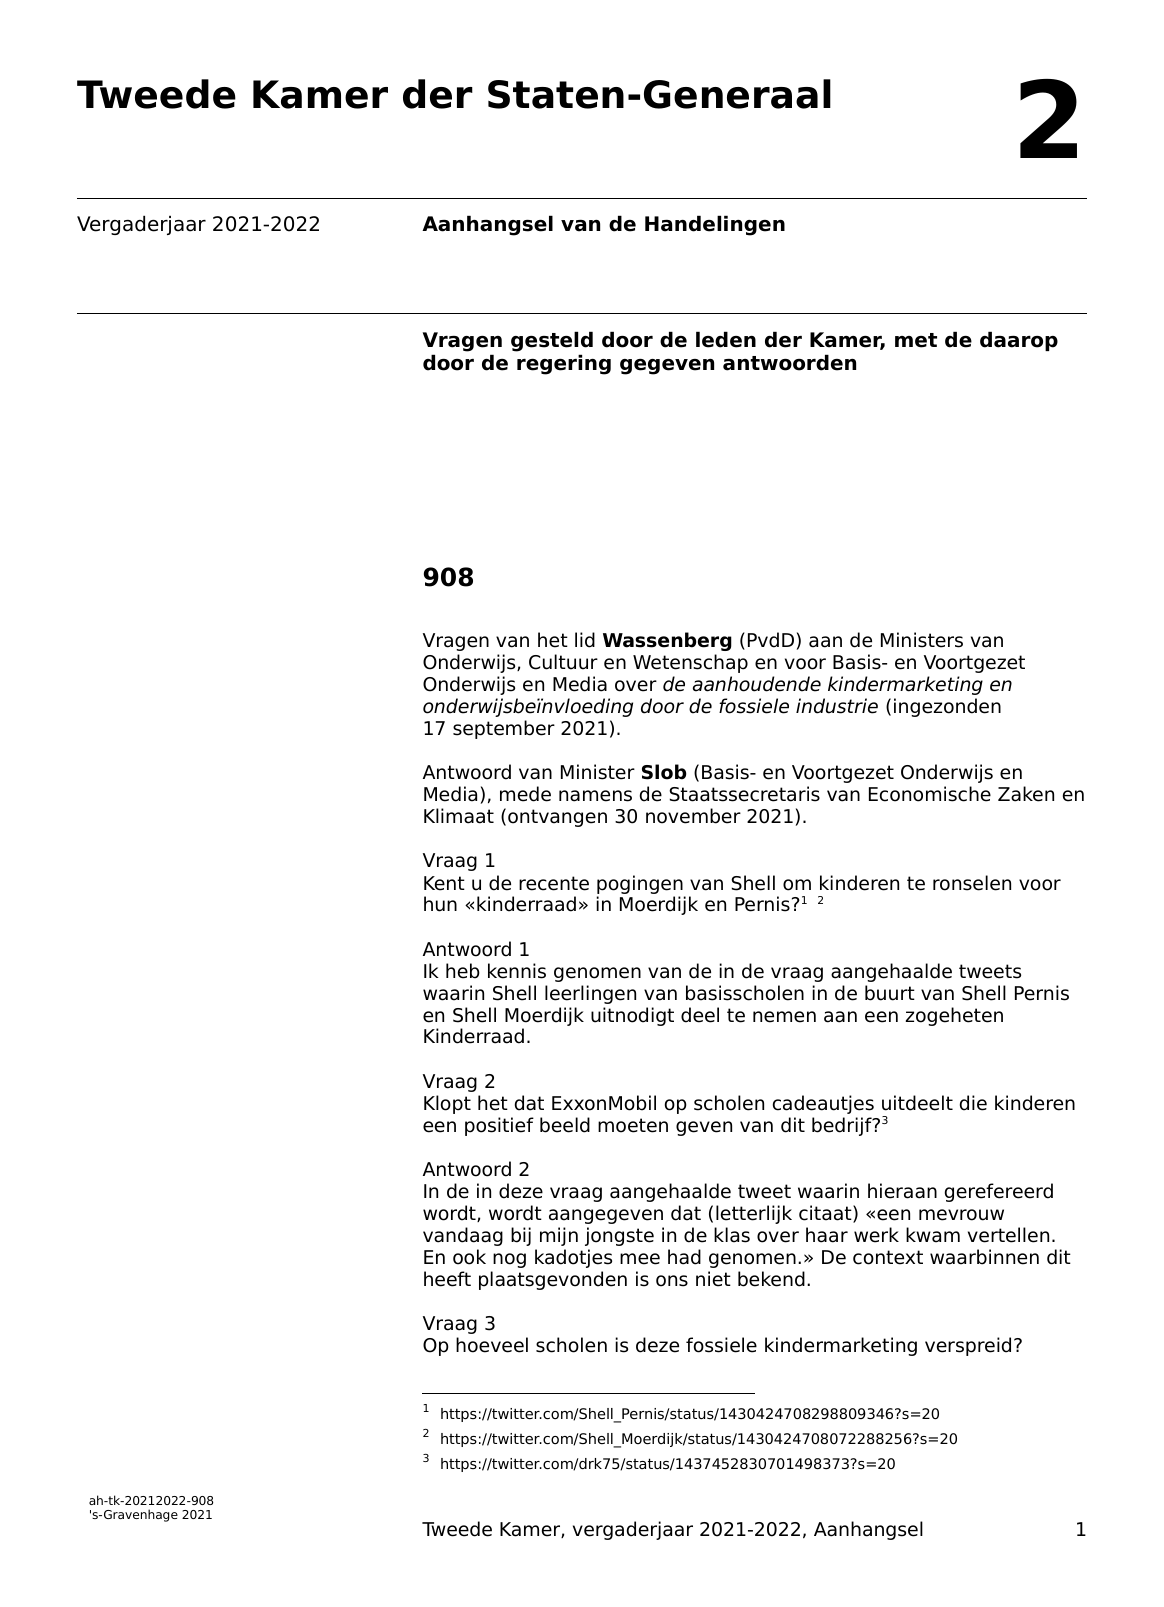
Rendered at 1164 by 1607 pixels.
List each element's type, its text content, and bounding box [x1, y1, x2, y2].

text Kent u de recente pogingen van Shell om kinderen te ronselen voor hun «kinderraad» in Moerdijk en Pernis? [422, 872, 1087, 916]
text ah-tk-20212022-908 [88, 1494, 323, 1508]
text 's-Gravenhage 2021 [88, 1508, 323, 1522]
text Vragen van het lid Wassenberg (PvdD) aan de Ministers van Onderwijs, Cultuur en Wetenschap en voor Basis- en Voortgezet Onderwijs en Media over de aanhoudende kindermarketing en onderwijsbeïnvloeding door de fossiele industrie (ingezonden 17 september 2021). [422, 630, 1087, 740]
table_cell Vragen gesteld door de leden der Kamer, met de daarop door de regering gegeven antwoorden [422, 314, 1087, 375]
table_cell [77, 314, 422, 375]
text Vraag 1 [422, 850, 1087, 872]
text Vraag 2 [422, 1071, 1087, 1093]
text https://twitter.com/Shell_Pernis/status/1430424708298809346?s=20 [422, 1402, 1087, 1424]
text https://twitter.com/Shell_Moerdijk/status/1430424708072288256?s=20 [422, 1427, 1087, 1449]
table_header 2 [886, 59, 1087, 198]
text https://twitter.com/drk75/status/1437452830701498373?s=20 [422, 1452, 1087, 1474]
text Antwoord 1 [422, 938, 1087, 961]
text Antwoord van Minister Slob (Basis- en Voortgezet Onderwijs en Media), mede namens de Staatssecretaris van Economische Zaken en Klimaat (ontvangen 30 november 2021). [422, 762, 1087, 828]
text 908 [422, 563, 1087, 592]
text In de in deze vraag aangehaalde tweet waarin hieraan gerefereerd wordt, wordt aangegeven dat (letterlijk citaat) «een mevrouw vandaag bij mijn jongste in de klas over haar werk kwam vertellen. En ook nog kadotjes mee had genomen.» De context waarbinnen dit heeft plaatsgevonden is ons niet bekend. [422, 1181, 1087, 1291]
text Antwoord 2 [422, 1159, 1087, 1181]
table_header Tweede Kamer der Staten-Generaal [77, 59, 886, 198]
text Ik heb kennis genomen van de in de vraag aangehaalde tweets waarin Shell leerlingen van basisscholen in de buurt van Shell Pernis en Shell Moerdijk uitnodigt deel te nemen aan een zogeheten Kinderraad. [422, 961, 1087, 1048]
text Klopt het dat ExxonMobil op scholen cadeautjes uitdeelt die kinderen een positief beeld moeten geven van dit bedrijf? [422, 1093, 1087, 1137]
table_cell Vergaderjaar 2021-2022 [77, 199, 422, 313]
table_cell Aanhangsel van de Handelingen [422, 199, 1087, 313]
text Op hoeveel scholen is deze fossiele kindermarketing verspreid? [422, 1335, 1087, 1357]
text Vraag 3 [422, 1313, 1087, 1335]
